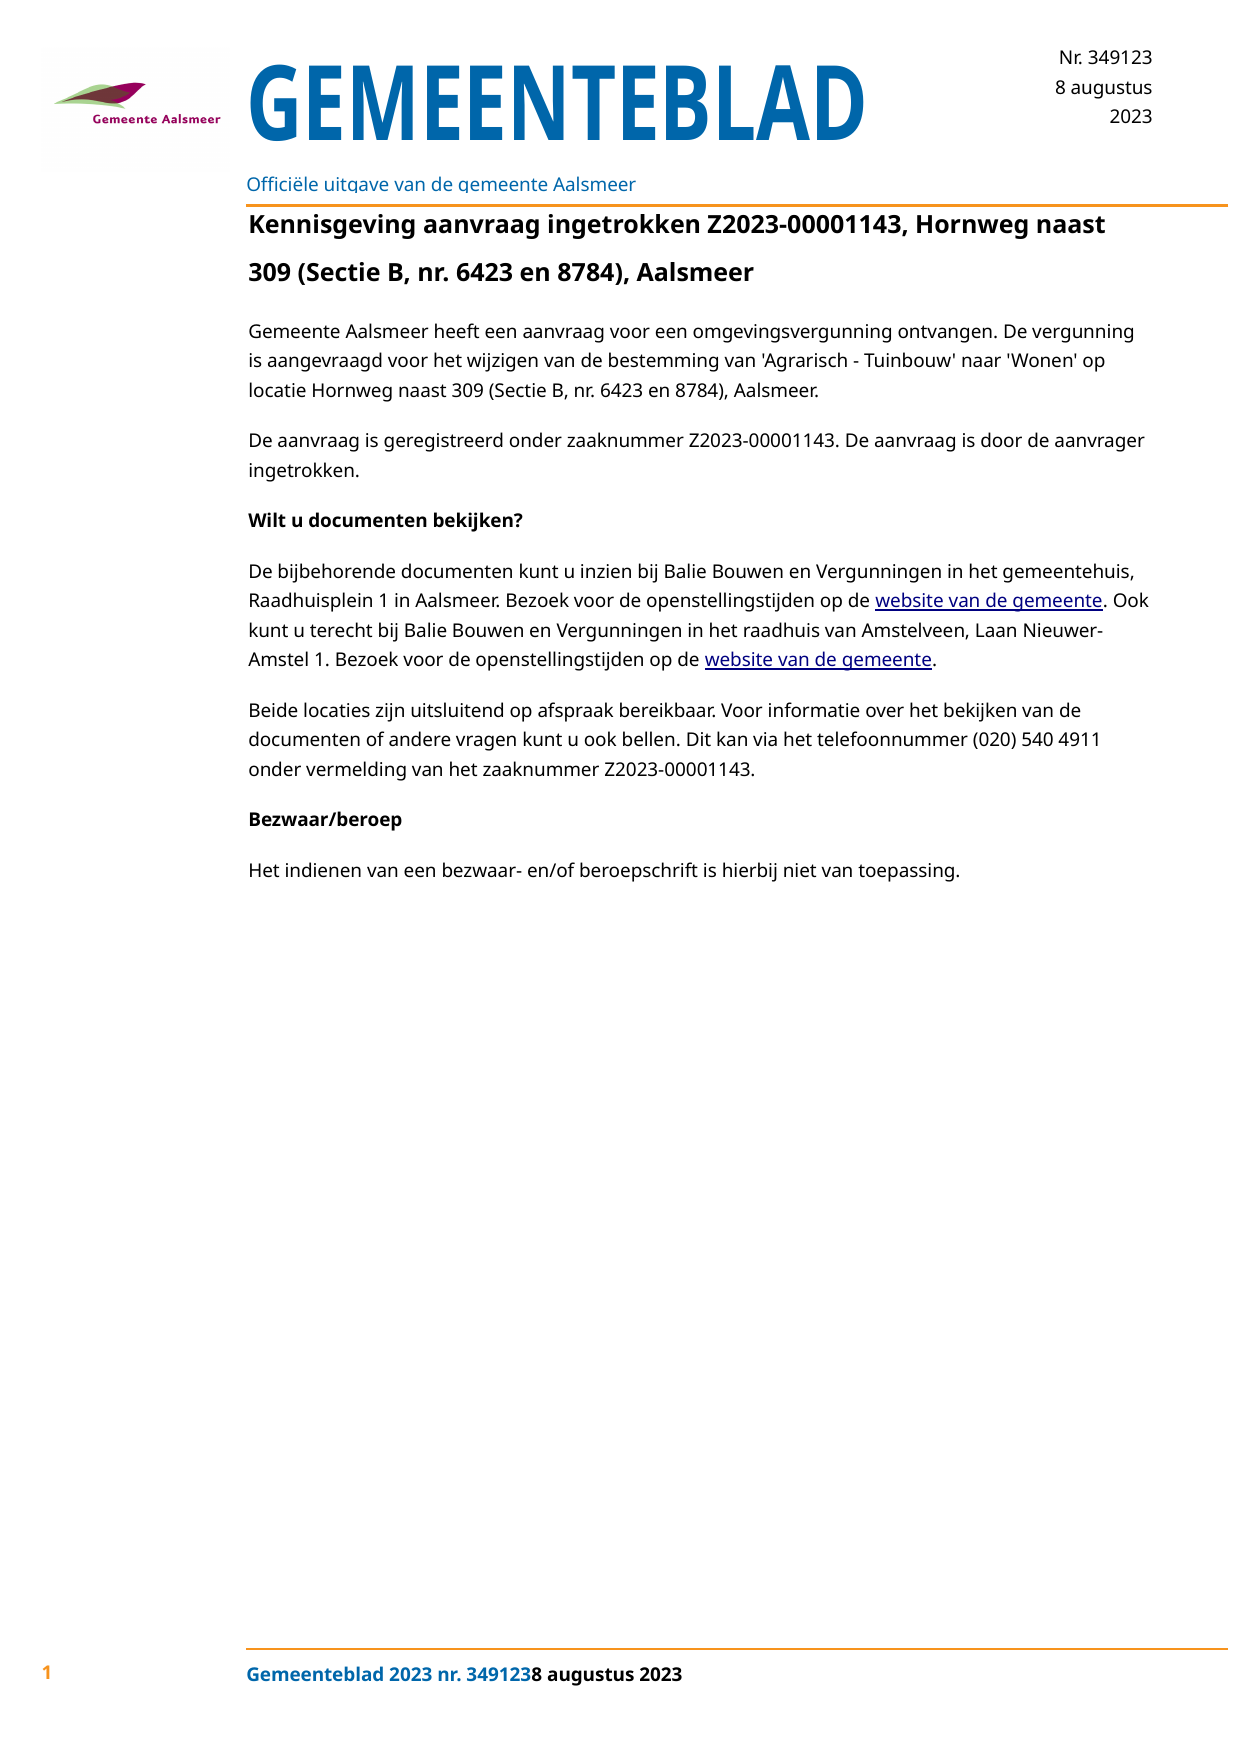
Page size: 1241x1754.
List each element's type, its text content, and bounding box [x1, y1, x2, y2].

text De bijbehorende documenten kunt u inzien bij Balie Bouwen en Vergunningen in het gemeentehuis, Raadhuisplein 1 in Aalsmeer. Bezoek voor de openstellingstijden op de website van de gemeente. Ook kunt u terecht bij Balie Bouwen en Vergunningen in het raadhuis van Amstelveen, Laan Nieuwer-Amstel 1. Bezoek voor de openstellingstijden op de website van de gemeente. [248, 558, 1152, 672]
text Het indienen van een bezwaar- en/of beroepschrift is hierbij niet van toepassing. [248, 857, 1152, 883]
text Kennisgeving aanvraag ingetrokken Z2023-00001143, Hornweg naast 309 (Sectie B, nr. 6423 en 8784), Aalsmeer [248, 207, 1152, 288]
text Wilt u documenten bekijken? [248, 507, 1152, 533]
text De aanvraag is geregistreerd onder zaaknummer Z2023-00001143. De aanvraag is door de aanvrager ingetrokken. [248, 427, 1152, 483]
text Gemeente Aalsmeer heeft een aanvraag voor een omgevingsvergunning ontvangen. De vergunning is aangevraagd voor het wijzigen van de bestemming van 'Agrarisch - Tuinbouw' naar 'Wonen' op locatie Hornweg naast 309 (Sectie B, nr. 6423 en 8784), Aalsmeer. [248, 318, 1152, 403]
text Beide locaties zijn uitsluitend op afspraak bereikbaar. Voor informatie over het bekijken van de documenten of andere vragen kunt u ook bellen. Dit kan via het telefoonnummer (020) 540 4911 onder vermelding van het zaaknummer Z2023-00001143. [248, 697, 1152, 782]
picture [41, 47, 231, 172]
text Bezwaar/beroep [248, 807, 1152, 832]
